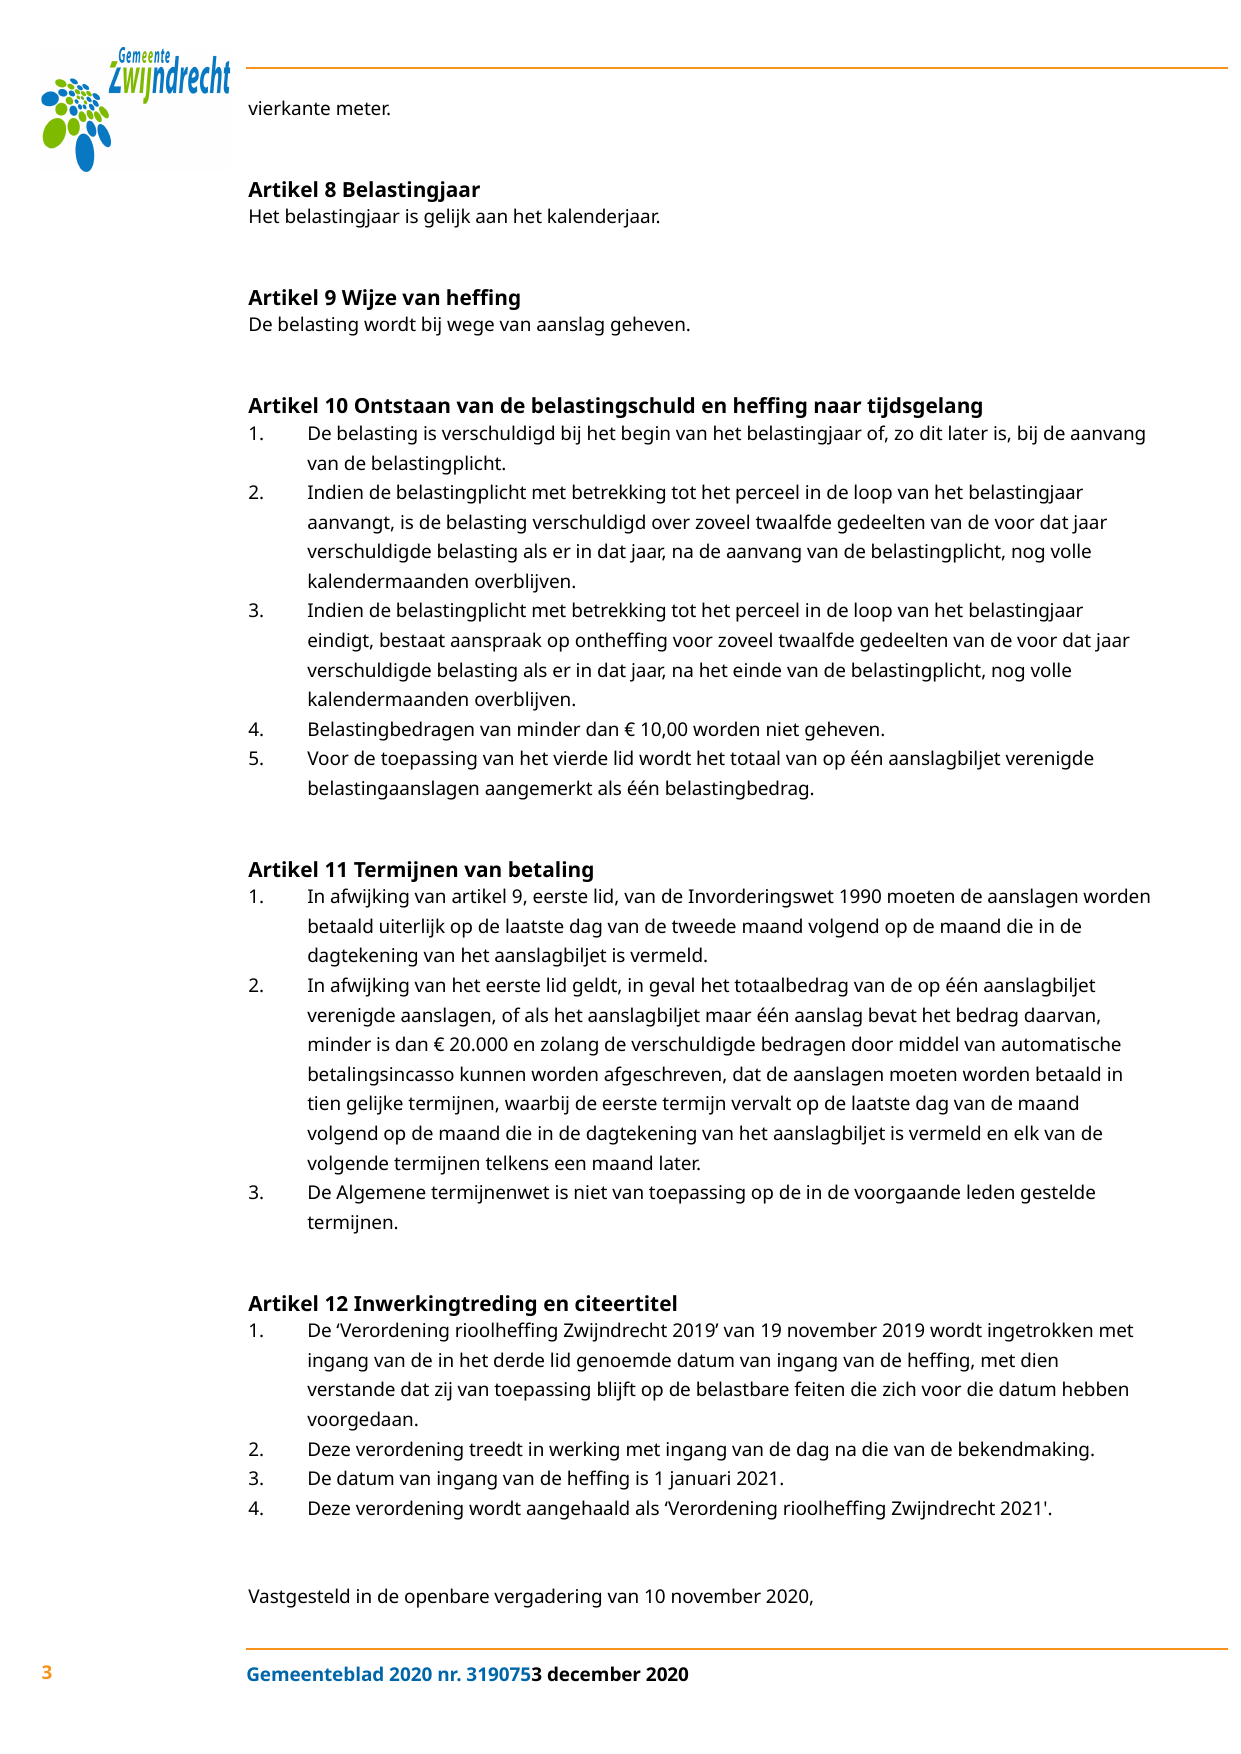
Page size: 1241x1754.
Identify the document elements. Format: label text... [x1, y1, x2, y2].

text vierkante meter. [248, 95, 1152, 121]
picture [41, 47, 231, 172]
list De datum van ingang van de heffing is 1 januari 2021. [248, 1465, 1152, 1491]
list De belasting is verschuldigd bij het begin van het belastingjaar of, zo dit later is, bij de aanvang van de belastingplicht. [248, 420, 1152, 475]
list Indien de belastingplicht met betrekking tot het perceel in de loop van het belastingjaar aanvangt, is de belasting verschuldigd over zoveel twaalfde gedeelten van de voor dat jaar verschuldigde belasting als er in dat jaar, na de aanvang van de belastingplicht, nog volle kalendermaanden overblijven. [248, 479, 1152, 594]
text Artikel 12 Inwerkingtreding en citeertitel [248, 1289, 1152, 1317]
text Artikel 10 Ontstaan van de belastingschuld en heffing naar tijdsgelang [248, 392, 1152, 420]
text De belasting wordt bij wege van aanslag geheven. [248, 312, 1152, 337]
list De ‘Verordening rioolheffing Zwijndrecht 2019’ van 19 november 2019 wordt ingetrokken met ingang van de in het derde lid genoemde datum van ingang van de heffing, met dien verstande dat zij van toepassing blijft op de belastbare feiten die zich voor die datum hebben voorgedaan. [248, 1317, 1152, 1432]
text Artikel 8 Belastingjaar [248, 175, 1152, 203]
text Artikel 9 Wijze van heffing [248, 283, 1152, 312]
list De Algemene termijnenwet is niet van toepassing op de in de voorgaande leden gestelde termijnen. [248, 1179, 1152, 1235]
text Vastgesteld in de openbare vergadering van 10 november 2020, [248, 1584, 1152, 1609]
list In afwijking van het eerste lid geldt, in geval het totaalbedrag van de op één aanslagbiljet verenigde aanslagen, of als het aanslagbiljet maar één aanslag bevat het bedrag daarvan, minder is dan € 20.000 en zolang de verschuldigde bedragen door middel van automatische betalingsincasso kunnen worden afgeschreven, dat de aanslagen moeten worden betaald in tien gelijke termijnen, waarbij de eerste termijn vervalt op de laatste dag van de maand volgend op de maand die in de dagtekening van het aanslagbiljet is vermeld en elk van de volgende termijnen telkens een maand later. [248, 972, 1152, 1176]
list Indien de belastingplicht met betrekking tot het perceel in de loop van het belastingjaar eindigt, bestaat aanspraak op ontheffing voor zoveel twaalfde gedeelten van de voor dat jaar verschuldigde belasting als er in dat jaar, na het einde van de belastingplicht, nog volle kalendermaanden overblijven. [248, 598, 1152, 712]
text Het belastingjaar is gelijk aan het kalenderjaar. [248, 203, 1152, 229]
list Voor de toepassing van het vierde lid wordt het totaal van op één aanslagbiljet verenigde belastingaanslagen aangemerkt als één belastingbedrag. [248, 746, 1152, 801]
list Deze verordening treedt in werking met ingang van de dag na die van de bekendmaking. [248, 1436, 1152, 1461]
list Deze verordening wordt aangehaald als ‘Verordening rioolheffing Zwijndrecht 2021'. [248, 1495, 1152, 1521]
list Belastingbedragen van minder dan € 10,00 worden niet geheven. [248, 716, 1152, 742]
list In afwijking van artikel 9, eerste lid, van de Invorderingswet 1990 moeten de aanslagen worden betaald uiterlijk op de laatste dag van de tweede maand volgend op de maand die in de dagtekening van het aanslagbiljet is vermeld. [248, 883, 1152, 968]
text Artikel 11 Termijnen van betaling [248, 855, 1152, 883]
